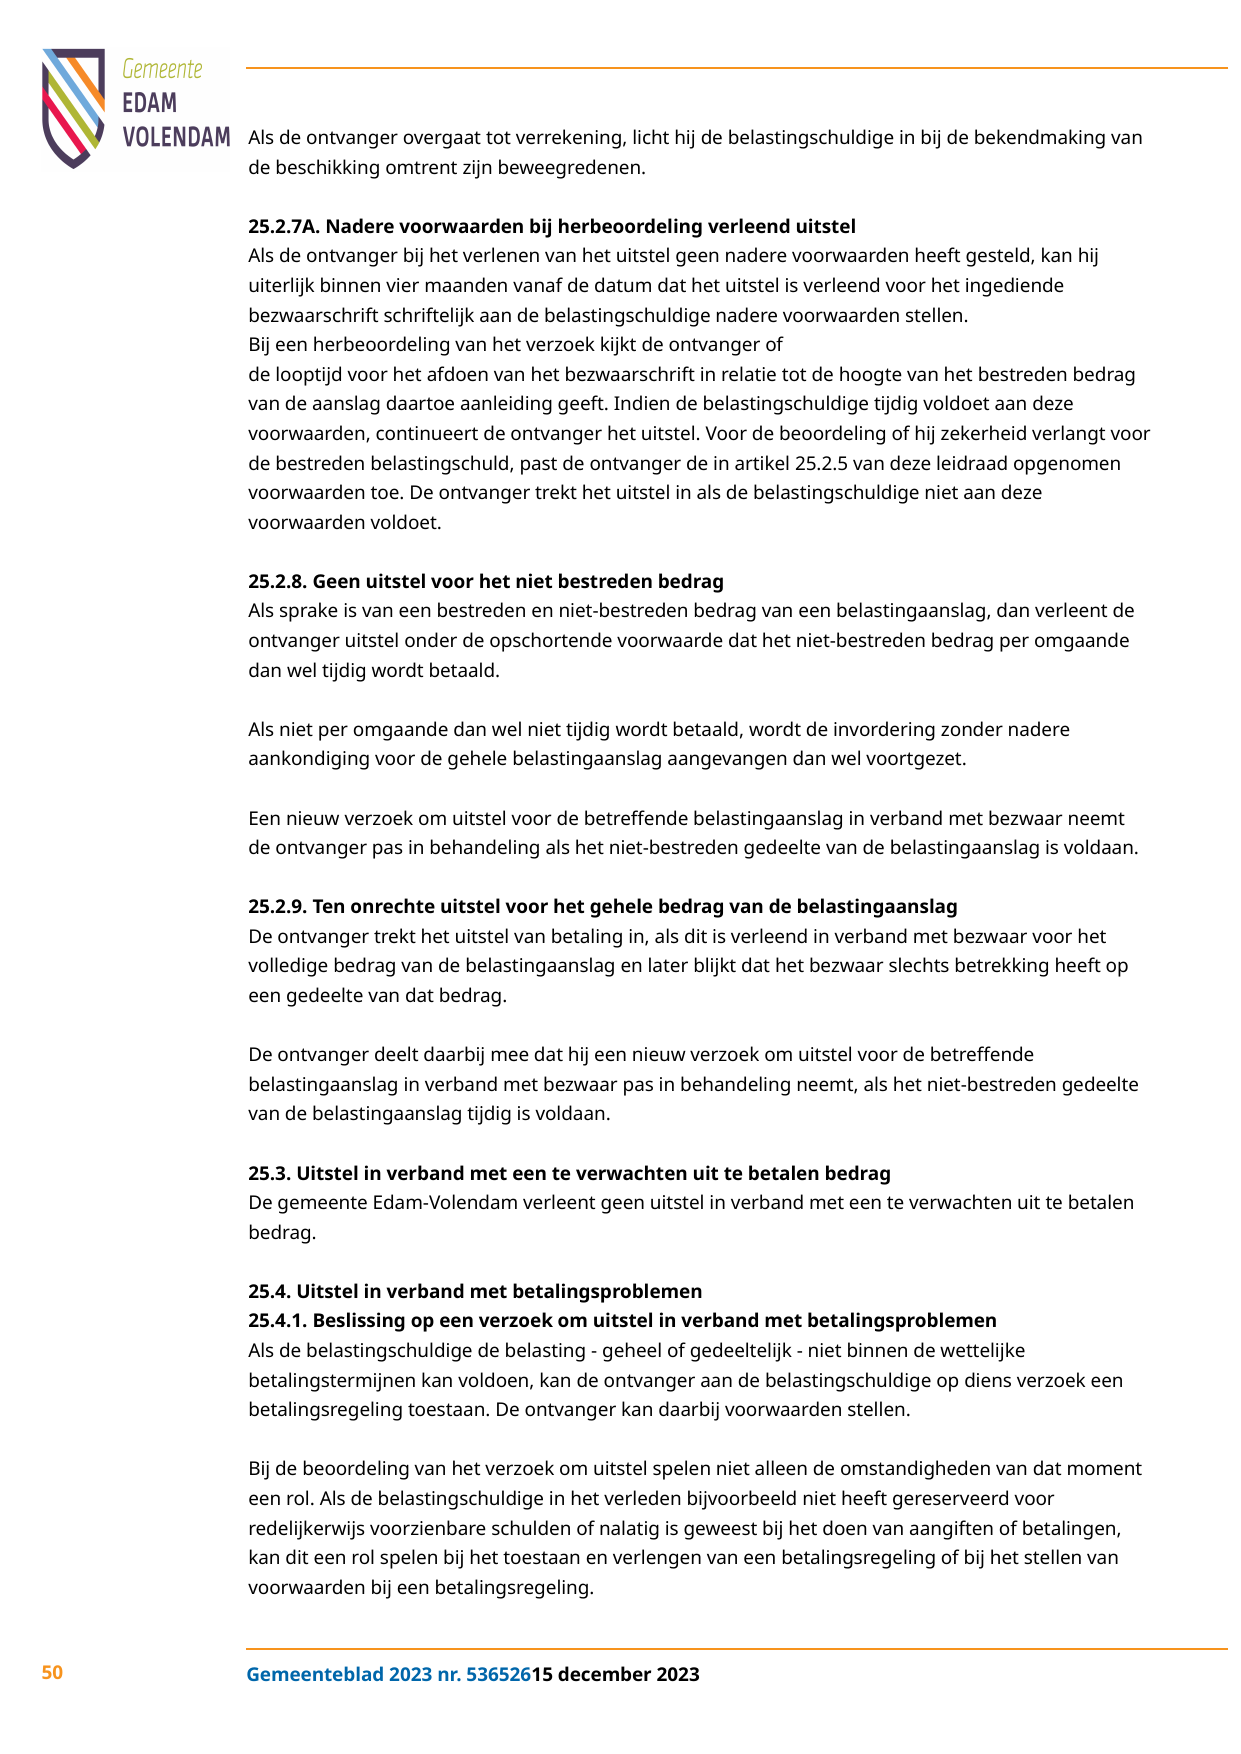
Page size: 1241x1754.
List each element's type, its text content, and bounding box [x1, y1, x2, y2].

text 25.2.9. Ten onrechte uitstel voor het gehele bedrag van de belastingaanslag [248, 893, 1152, 919]
text 25.2.8. Geen uitstel voor het niet bestreden bedrag [248, 568, 1152, 594]
text Bij een herbeoordeling van het verzoek kijkt de ontvanger of [248, 331, 1152, 357]
text Als niet per omgaande dan wel niet tijdig wordt betaald, wordt de invordering zonder nadere aankondiging voor de gehele belastingaanslag aangevangen dan wel voortgezet. [248, 716, 1152, 771]
text de looptijd voor het afdoen van het bezwaarschrift in relatie tot de hoogte van het bestreden bedrag van de aanslag daartoe aanleiding geeft. Indien de belastingschuldige tijdig voldoet aan deze voorwaarden, continueert de ontvanger het uitstel. Voor de beoordeling of hij zekerheid verlangt voor de bestreden belastingschuld, past de ontvanger de in artikel 25.2.5 van deze leidraad opgenomen voorwaarden toe. De ontvanger trekt het uitstel in als de belastingschuldige niet aan deze voorwaarden voldoet. [248, 361, 1152, 535]
text De ontvanger trekt het uitstel van betaling in, als dit is verleend in verband met bezwaar voor het volledige bedrag van de belastingaanslag en later blijkt dat het bezwaar slechts betrekking heeft op een gedeelte van dat bedrag. [248, 923, 1152, 1008]
text 25.2.7A. Nadere voorwaarden bij herbeoordeling verleend uitstel [248, 213, 1152, 239]
text Als de ontvanger bij het verlenen van het uitstel geen nadere voorwaarden heeft gesteld, kan hij uiterlijk binnen vier maanden vanaf de datum dat het uitstel is verleend voor het ingediende bezwaarschrift schriftelijk aan de belastingschuldige nadere voorwaarden stellen. [248, 243, 1152, 328]
text Als de ontvanger overgaat tot verrekening, licht hij de belastingschuldige in bij de bekendmaking van de beschikking omtrent zijn beweegredenen. [248, 124, 1152, 180]
text 25.4.1. Beslissing op een verzoek om uitstel in verband met betalingsproblemen [248, 1308, 1152, 1333]
text 25.4. Uitstel in verband met betalingsproblemen [248, 1278, 1152, 1304]
text Als sprake is van een bestreden en niet-bestreden bedrag van een belastingaanslag, dan verleent de ontvanger uitstel onder de opschortende voorwaarde dat het niet-bestreden bedrag per omgaande dan wel tijdig wordt betaald. [248, 598, 1152, 683]
text Als de belastingschuldige de belasting - geheel of gedeeltelijk - niet binnen de wettelijke betalingstermijnen kan voldoen, kan de ontvanger aan de belastingschuldige op diens verzoek een betalingsregeling toestaan. De ontvanger kan daarbij voorwaarden stellen. [248, 1337, 1152, 1422]
text Een nieuw verzoek om uitstel voor de betreffende belastingaanslag in verband met bezwaar neemt de ontvanger pas in behandeling als het niet-bestreden gedeelte van de belastingaanslag is voldaan. [248, 805, 1152, 860]
text De gemeente Edam-Volendam verleent geen uitstel in verband met een te verwachten uit te betalen bedrag. [248, 1189, 1152, 1245]
text 25.3. Uitstel in verband met een te verwachten uit te betalen bedrag [248, 1160, 1152, 1186]
text De ontvanger deelt daarbij mee dat hij een nieuw verzoek om uitstel voor de betreffende belastingaanslag in verband met bezwaar pas in behandeling neemt, als het niet-bestreden gedeelte van de belastingaanslag tijdig is voldaan. [248, 1041, 1152, 1126]
picture [41, 47, 231, 172]
text Bij de beoordeling van het verzoek om uitstel spelen niet alleen de omstandigheden van dat moment een rol. Als de belastingschuldige in het verleden bijvoorbeeld niet heeft gereserveerd voor redelijkerwijs voorzienbare schulden of nalatig is geweest bij het doen van aangiften of betalingen, kan dit een rol spelen bij het toestaan en verlengen van een betalingsregeling of bij het stellen van voorwaarden bij een betalingsregeling. [248, 1456, 1152, 1600]
